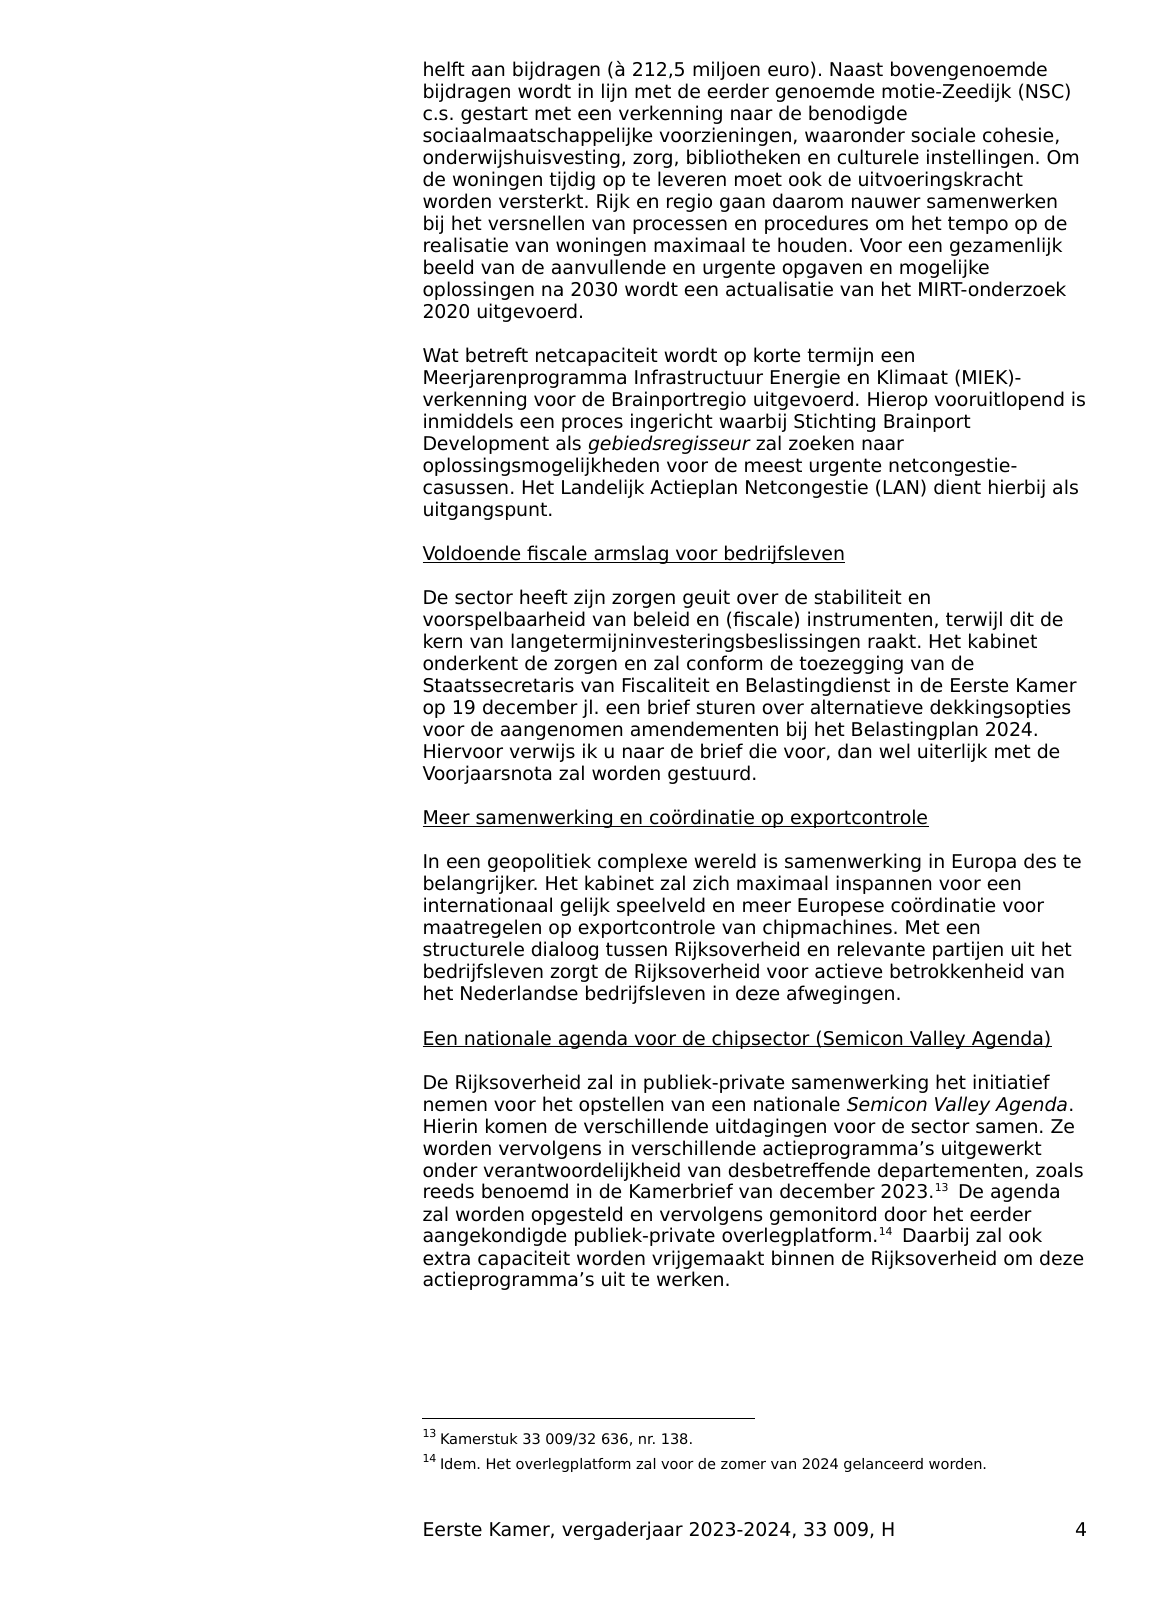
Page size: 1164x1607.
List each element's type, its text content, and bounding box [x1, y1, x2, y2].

text helft aan bijdragen (à 212,5 miljoen euro). Naast bovengenoemde bijdragen wordt in lijn met de eerder genoemde motie-Zeedijk (NSC) c.s. gestart met een verkenning naar de benodigde sociaalmaatschappelijke voorzieningen, waaronder sociale cohesie, onderwijshuisvesting, zorg, bibliotheken en culturele instellingen. Om de woningen tijdig op te leveren moet ook de uitvoeringskracht worden versterkt. Rijk en regio gaan daarom nauwer samenwerken bij het versnellen van processen en procedures om het tempo op de realisatie van woningen maximaal te houden. Voor een gezamenlijk beeld van de aanvullende en urgente opgaven en mogelijke oplossingen na 2030 wordt een actualisatie van het MIRT-onderzoek 2020 uitgevoerd. [422, 59, 1087, 323]
text Wat betreft netcapaciteit wordt op korte termijn een Meerjarenprogramma Infrastructuur Energie en Klimaat (MIEK)-verkenning voor de Brainportregio uitgevoerd. Hierop vooruitlopend is inmiddels een proces ingericht waarbij Stichting Brainport Development als gebiedsregisseur zal zoeken naar oplossingsmogelijkheden voor de meest urgente netcongestie-casussen. Het Landelijk Actieplan Netcongestie (LAN) dient hierbij als uitgangspunt. [422, 345, 1087, 521]
text In een geopolitiek complexe wereld is samenwerking in Europa des te belangrijker. Het kabinet zal zich maximaal inspannen voor een internationaal gelijk speelveld en meer Europese coördinatie voor maatregelen op exportcontrole van chipmachines. Met een structurele dialoog tussen Rijksoverheid en relevante partijen uit het bedrijfsleven zorgt de Rijksoverheid voor actieve betrokkenheid van het Nederlandse bedrijfsleven in deze afwegingen. [422, 851, 1087, 1005]
text De sector heeft zijn zorgen geuit over de stabiliteit en voorspelbaarheid van beleid en (fiscale) instrumenten, terwijl dit de kern van langetermijninvesteringsbeslissingen raakt. Het kabinet onderkent de zorgen en zal conform de toezegging van de Staatssecretaris van Fiscaliteit en Belastingdienst in de Eerste Kamer op 19 december jl. een brief sturen over alternatieve dekkingsopties voor de aangenomen amendementen bij het Belastingplan 2024. Hiervoor verwijs ik u naar de brief die voor, dan wel uiterlijk met de Voorjaarsnota zal worden gestuurd. [422, 587, 1087, 785]
subtitle Meer samenwerking en coördinatie op exportcontrole [422, 807, 1087, 829]
text Idem. Het overlegplatform zal voor de zomer van 2024 gelanceerd worden. [422, 1452, 1087, 1474]
text Kamerstuk 33 009/32 636, nr. 138. [422, 1427, 1087, 1449]
subtitle Voldoende fiscale armslag voor bedrijfsleven [422, 543, 1087, 565]
subtitle Een nationale agenda voor de chipsector (Semicon Valley Agenda) [422, 1027, 1087, 1049]
text De Rijksoverheid zal in publiek-private samenwerking het initiatief nemen voor het opstellen van een nationale Semicon Valley Agenda. Hierin komen de verschillende uitdagingen voor de sector samen. Ze worden vervolgens in verschillende actieprogramma’s uitgewerkt onder verantwoordelijkheid van desbetreffende departementen, zoals reeds benoemd in de Kamerbrief van december 2023. De agenda zal worden opgesteld en vervolgens gemonitord door het eerder aangekondigde publiek-private overlegplatform. Daarbij zal ook extra capaciteit worden vrijgemaakt binnen de Rijksoverheid om deze actieprogramma’s uit te werken. [422, 1072, 1087, 1291]
